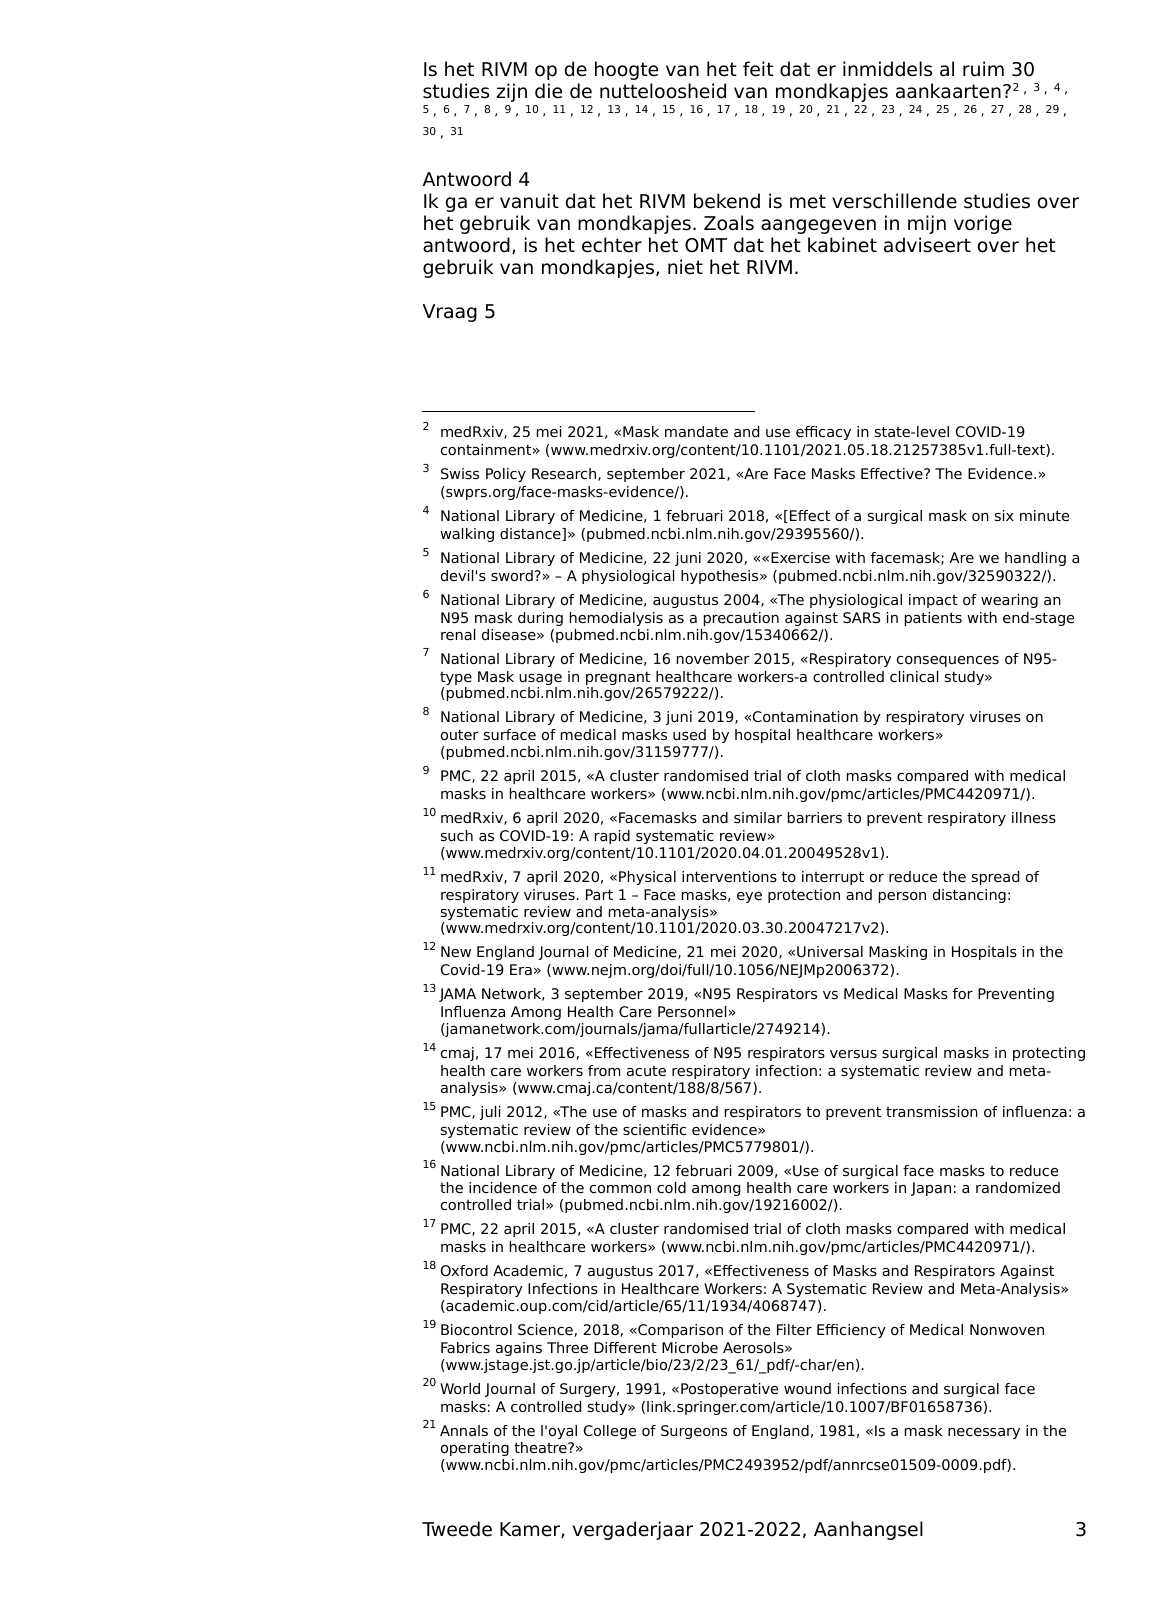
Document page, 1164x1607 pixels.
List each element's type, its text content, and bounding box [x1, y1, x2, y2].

text Is het RIVM op de hoogte van het feit dat er inmiddels al ruim 30 studies zijn die de nutteloosheid van mondkapjes aankaarten?, , , , , , , , , , , , , , , , , , , , , , , , , , , , , [422, 59, 1087, 147]
text medRxiv, 6 april 2020, «Facemasks and similar barriers to prevent respiratory illness such as COVID-19: A rapid systematic review» (www.medrxiv.org/content/10.1101/2020.04.01.20049528v1). [422, 806, 1087, 862]
text World Journal of Surgery, 1991, «Postoperative wound infections and surgical face masks: A controlled study» (link.springer.com/article/10.1007/BF01658736). [422, 1377, 1087, 1416]
text cmaj, 17 mei 2016, «Effectiveness of N95 respirators versus surgical masks in protecting health care workers from acute respiratory infection: a systematic review and meta-analysis» (www.cmaj.ca/content/188/8/567). [422, 1041, 1087, 1097]
text medRxiv, 7 april 2020, «Physical interventions to interrupt or reduce the spread of respiratory viruses. Part 1 – Face masks, eye protection and person distancing: systematic review and meta-analysis» (www.medrxiv.org/content/10.1101/2020.03.30.20047217v2). [422, 865, 1087, 937]
text National Library of Medicine, 22 juni 2020, ««Exercise with facemask; Are we handling a devil's sword?» – A physiological hypothesis» (pubmed.ncbi.nlm.nih.gov/32590322/). [422, 546, 1087, 585]
text New England Journal of Medicine, 21 mei 2020, «Universal Masking in Hospitals in the Covid-19 Era» (www.nejm.org/doi/full/10.1056/NEJMp2006372). [422, 940, 1087, 979]
text Antwoord 4 [422, 169, 1087, 191]
text Oxford Academic, 7 augustus 2017, «Effectiveness of Masks and Respirators Against Respiratory Infections in Healthcare Workers: A Systematic Review and Meta-Analysis» (academic.oup.com/cid/article/65/11/1934/4068747). [422, 1259, 1087, 1315]
text medRxiv, 25 mei 2021, «Mask mandate and use efficacy in state-level COVID-19 containment» (www.medrxiv.org/content/10.1101/2021.05.18.21257385v1.full-text). [422, 420, 1087, 459]
text Annals of the l'oyal College of Surgeons of England, 1981, «Is a mask necessary in the operating theatre?» (www.ncbi.nlm.nih.gov/pmc/articles/PMC2493952/pdf/annrcse01509-0009.pdf). [422, 1418, 1087, 1474]
text National Library of Medicine, 16 november 2015, «Respiratory consequences of N95-type Mask usage in pregnant healthcare workers-a controlled clinical study» (pubmed.ncbi.nlm.nih.gov/26579222/). [422, 647, 1087, 702]
text Swiss Policy Research, september 2021, «Are Face Masks Effective? The Evidence.» (swprs.org/face-masks-evidence/). [422, 462, 1087, 501]
text Vraag 5 [422, 301, 1087, 323]
text National Library of Medicine, 1 februari 2018, «[Effect of a surgical mask on six minute walking distance]» (pubmed.ncbi.nlm.nih.gov/29395560/). [422, 504, 1087, 543]
text National Library of Medicine, 3 juni 2019, «Contamination by respiratory viruses on outer surface of medical masks used by hospital healthcare workers» (pubmed.ncbi.nlm.nih.gov/31159777/). [422, 705, 1087, 761]
text National Library of Medicine, 12 februari 2009, «Use of surgical face masks to reduce the incidence of the common cold among health care workers in Japan: a randomized controlled trial» (pubmed.ncbi.nlm.nih.gov/19216002/). [422, 1158, 1087, 1214]
text JAMA Network, 3 september 2019, «N95 Respirators vs Medical Masks for Preventing Influenza Among Health Care Personnel» (jamanetwork.com/journals/jama/fullarticle/2749214). [422, 982, 1087, 1038]
text Ik ga er vanuit dat het RIVM bekend is met verschillende studies over het gebruik van mondkapjes. Zoals aangegeven in mijn vorige antwoord, is het echter het OMT dat het kabinet adviseert over het gebruik van mondkapjes, niet het RIVM. [422, 191, 1087, 279]
text PMC, 22 april 2015, «A cluster randomised trial of cloth masks compared with medical masks in healthcare workers» (www.ncbi.nlm.nih.gov/pmc/articles/PMC4420971/). [422, 1217, 1087, 1256]
text National Library of Medicine, augustus 2004, «The physiological impact of wearing an N95 mask during hemodialysis as a precaution against SARS in patients with end-stage renal disease» (pubmed.ncbi.nlm.nih.gov/15340662/). [422, 588, 1087, 644]
text PMC, juli 2012, «The use of masks and respirators to prevent transmission of influenza: a systematic review of the scientific evidence» (www.ncbi.nlm.nih.gov/pmc/articles/PMC5779801/). [422, 1100, 1087, 1156]
text Biocontrol Science, 2018, «Comparison of the Filter Efficiency of Medical Nonwoven Fabrics agains Three Different Microbe Aerosols» (www.jstage.jst.go.jp/article/bio/23/2/23_61/_pdf/-char/en). [422, 1318, 1087, 1374]
text PMC, 22 april 2015, «A cluster randomised trial of cloth masks compared with medical masks in healthcare workers» (www.ncbi.nlm.nih.gov/pmc/articles/PMC4420971/). [422, 764, 1087, 803]
